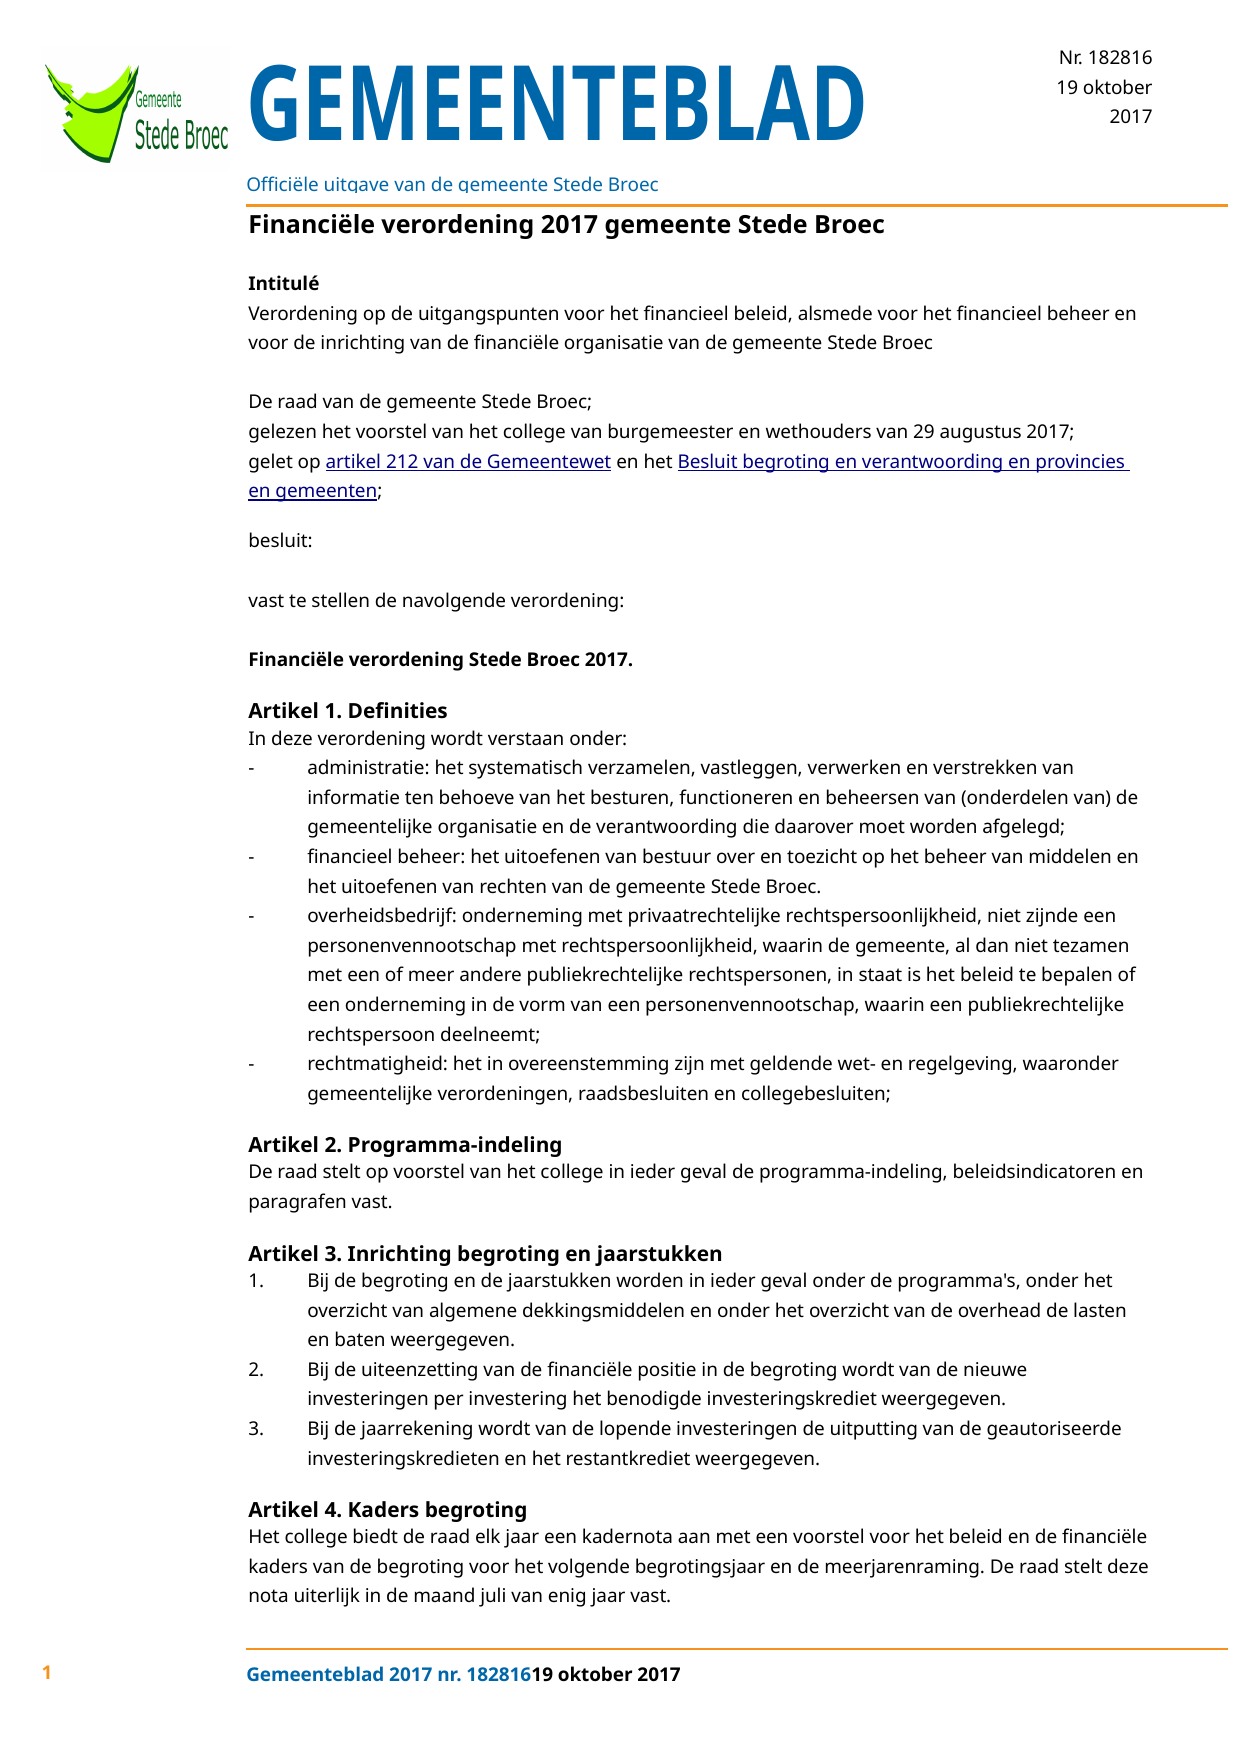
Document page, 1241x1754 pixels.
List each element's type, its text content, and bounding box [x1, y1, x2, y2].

text In deze verordening wordt verstaan onder: [248, 725, 1152, 751]
text Artikel 1. Definities [248, 696, 1152, 725]
text Artikel 3. Inrichting begroting en jaarstukken [248, 1239, 1152, 1267]
text Het college biedt de raad elk jaar een kadernota aan met een voorstel voor het beleid en de financiële kaders van de begroting voor het volgende begrotingsjaar en de meerjarenraming. De raad stelt deze nota uiterlijk in de maand juli van enig jaar vast. [248, 1523, 1152, 1608]
text gelezen het voorstel van het college van burgemeester en wethouders van 29 augustus 2017; [248, 418, 1152, 444]
text Financiële verordening Stede Broec 2017. [248, 646, 1152, 672]
list administratie: het systematisch verzamelen, vastleggen, verwerken en verstrekken van informatie ten behoeve van het besturen, functioneren en beheersen van (onderdelen van) de gemeentelijke organisatie en de verantwoording die daarover moet worden afgelegd; [248, 754, 1152, 839]
text Verordening op de uitgangspunten voor het financieel beleid, alsmede voor het financieel beheer en voor de inrichting van de financiële organisatie van de gemeente Stede Broec [248, 300, 1152, 355]
list Bij de jaarrekening wordt van de lopende investeringen de uitputting van de geautoriseerde investeringskredieten en het restantkrediet weergegeven. [248, 1415, 1152, 1470]
list Bij de uiteenzetting van de financiële positie in de begroting wordt van de nieuwe investeringen per investering het benodigde investeringskrediet weergegeven. [248, 1356, 1152, 1411]
text Artikel 2. Programma-indeling [248, 1130, 1152, 1159]
text vast te stellen de navolgende verordening: [248, 587, 1152, 613]
text De raad van de gemeente Stede Broec; [248, 389, 1152, 414]
text Artikel 4. Kaders begroting [248, 1495, 1152, 1523]
list financieel beheer: het uitoefenen van bestuur over en toezicht op het beheer van middelen en het uitoefenen van rechten van de gemeente Stede Broec. [248, 843, 1152, 898]
text Intitulé [248, 270, 1152, 296]
text Financiële verordening 2017 gemeente Stede Broec [248, 207, 1152, 241]
list rechtmatigheid: het in overeenstemming zijn met geldende wet- en regelgeving, waaronder gemeentelijke verordeningen, raadsbesluiten en collegebesluiten; [248, 1050, 1152, 1106]
text De raad stelt op voorstel van het college in ieder geval de programma-indeling, beleidsindicatoren en paragrafen vast. [248, 1159, 1152, 1214]
text gelet op artikel 212 van de Gemeentewet en het Besluit begroting en verantwoording en provincies en gemeenten; [248, 448, 1152, 503]
text besluit: [248, 528, 1152, 553]
picture [41, 47, 231, 172]
list overheidsbedrijf: onderneming met privaatrechtelijke rechtspersoonlijkheid, niet zijnde een personenvennootschap met rechtspersoonlijkheid, waarin de gemeente, al dan niet tezamen met een of meer andere publiekrechtelijke rechtspersonen, in staat is het beleid te bepalen of een onderneming in de vorm van een personenvennootschap, waarin een publiekrechtelijke rechtspersoon deelneemt; [248, 902, 1152, 1046]
list Bij de begroting en de jaarstukken worden in ieder geval onder de programma's, onder het overzicht van algemene dekkingsmiddelen en onder het overzicht van de overhead de lasten en baten weergegeven. [248, 1267, 1152, 1352]
